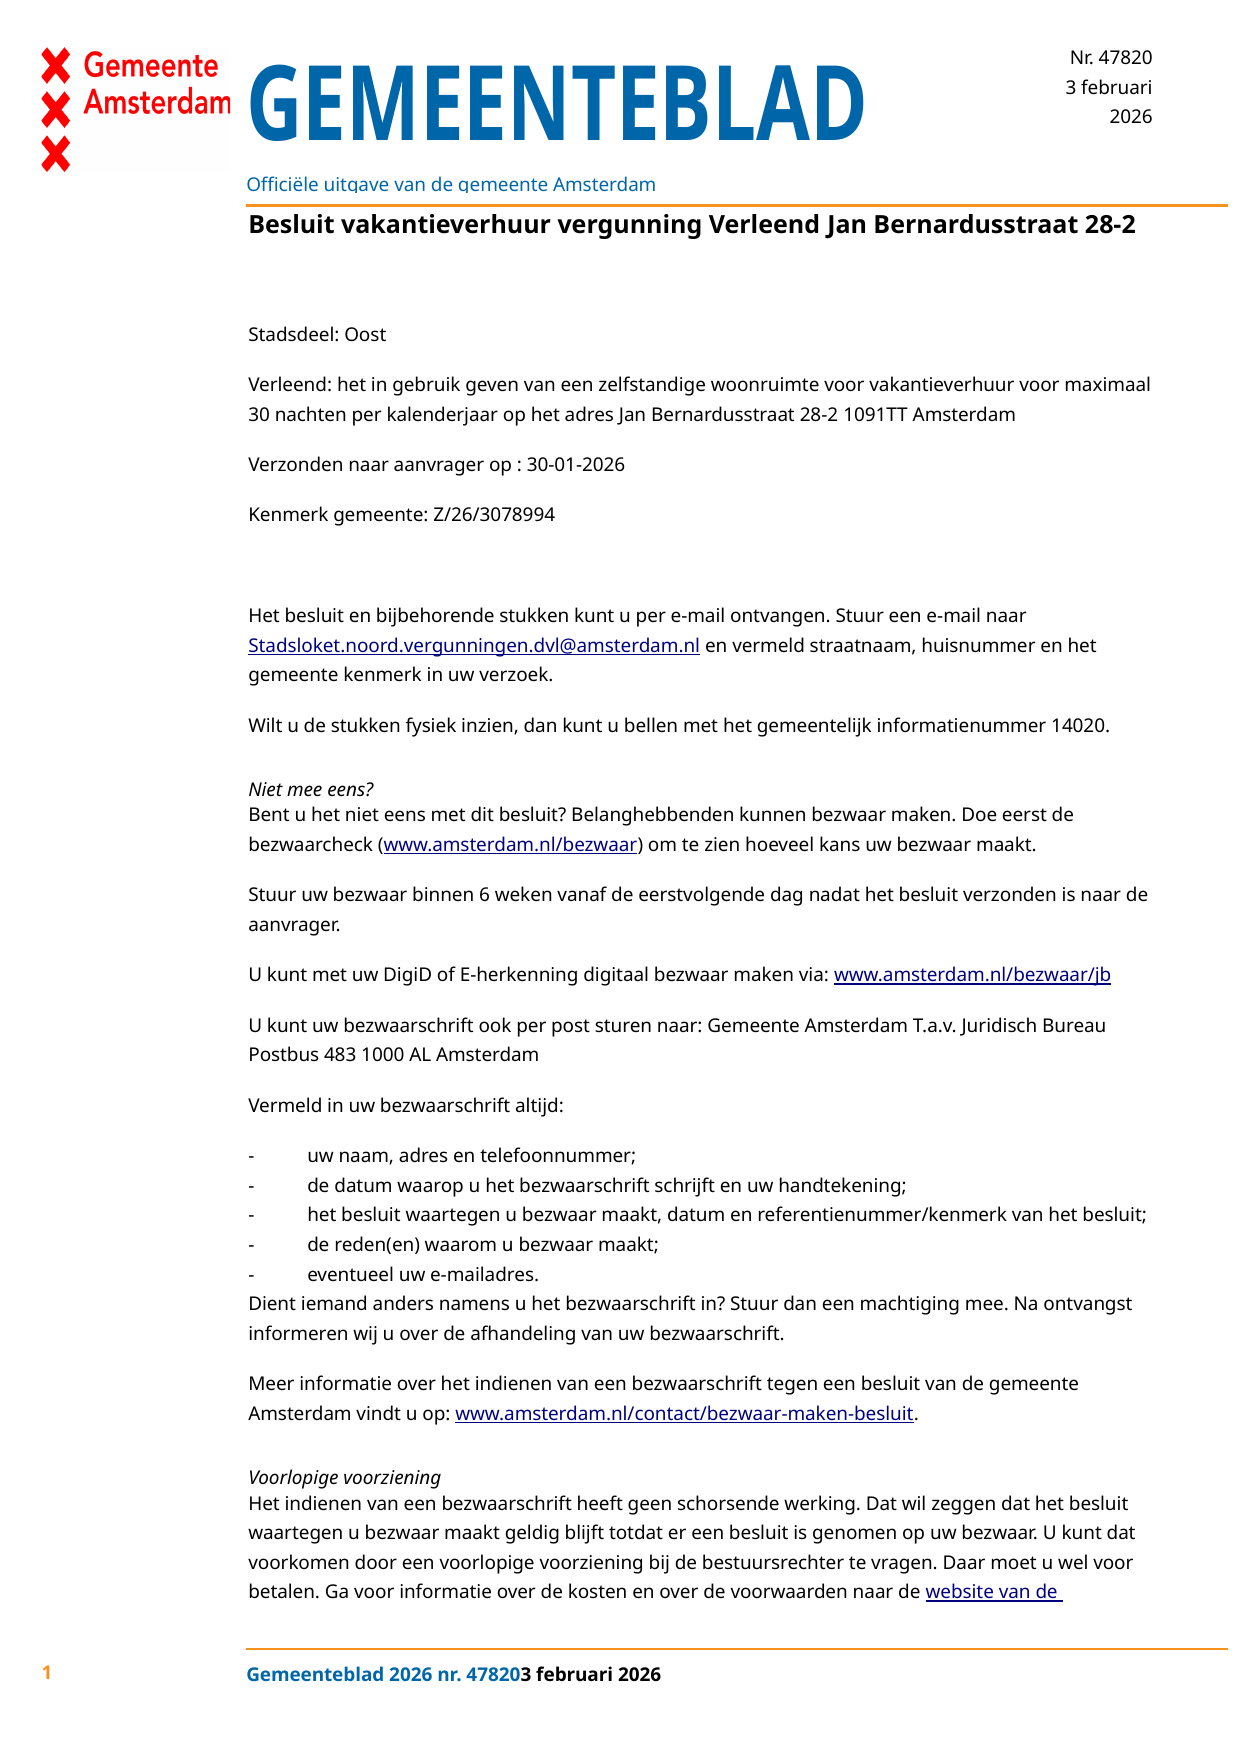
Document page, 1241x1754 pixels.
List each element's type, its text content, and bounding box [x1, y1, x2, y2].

text Verzonden naar aanvrager op : 30-01-2026 [248, 451, 1152, 477]
list de datum waarop u het bezwaarschrift schrijft en uw handtekening; [248, 1172, 1152, 1198]
text U kunt met uw DigiD of E-herkenning digitaal bezwaar maken via: www.amsterdam.nl/bezwaar/jb [248, 962, 1152, 987]
text Verleend: het in gebruik geven van een zelfstandige woonruimte voor vakantieverhuur voor maximaal 30 nachten per kalenderjaar op het adres Jan Bernardusstraat 28-2 1091TT Amsterdam [248, 371, 1152, 426]
text Voorlopige voorziening [248, 1464, 1152, 1490]
text U kunt uw bezwaarschrift ook per post sturen naar: Gemeente Amsterdam T.a.v. Juridisch Bureau Postbus 483 1000 AL Amsterdam [248, 1012, 1152, 1067]
text Het indienen van een bezwaarschrift heeft geen schorsende werking. Dat wil zeggen dat het besluit waartegen u bezwaar maakt geldig blijft totdat er een besluit is genomen op uw bezwaar. U kunt dat voorkomen door een voorlopige voorziening bij de bestuursrechter te vragen. Daar moet u wel voor betalen. Ga voor informatie over de kosten en over de voorwaarden naar de website van de [248, 1490, 1152, 1604]
list het besluit waartegen u bezwaar maakt, datum en referentienummer/kenmerk van het besluit; [248, 1202, 1152, 1227]
text Vermeld in uw bezwaarschrift altijd: [248, 1092, 1152, 1118]
text Niet mee eens? [248, 776, 1152, 802]
text Dient iemand anders namens u het bezwaarschrift in? Stuur dan een machtiging mee. Na ontvangst informeren wij u over de afhandeling van uw bezwaarschrift. [248, 1290, 1152, 1346]
text Stadsdeel: Oost [248, 321, 1152, 346]
list uw naam, adres en telefoonnummer; [248, 1142, 1152, 1168]
picture [41, 47, 231, 172]
text Kenmerk gemeente: Z/26/3078994 [248, 502, 1152, 527]
list de reden(en) waarom u bezwaar maakt; [248, 1231, 1152, 1257]
text Het besluit en bijbehorende stukken kunt u per e-mail ontvangen. Stuur een e-mail naar Stadsloket.noord.vergunningen.dvl@amsterdam.nl en vermeld straatnaam, huisnummer en het gemeente kenmerk in uw verzoek. [248, 602, 1152, 687]
text Meer informatie over het indienen van een bezwaarschrift tegen een besluit van de gemeente Amsterdam vindt u op: www.amsterdam.nl/contact/bezwaar-maken-besluit. [248, 1370, 1152, 1426]
list eventueel uw e-mailadres. [248, 1261, 1152, 1287]
text Stuur uw bezwaar binnen 6 weken vanaf de eerstvolgende dag nadat het besluit verzonden is naar de aanvrager. [248, 882, 1152, 937]
text Bent u het niet eens met dit besluit? Belanghebbenden kunnen bezwaar maken. Doe eerst de bezwaarcheck (www.amsterdam.nl/bezwaar) om te zien hoeveel kans uw bezwaar maakt. [248, 802, 1152, 857]
text Wilt u de stukken fysiek inzien, dan kunt u bellen met het gemeentelijk informatienummer 14020. [248, 712, 1152, 738]
text Besluit vakantieverhuur vergunning Verleend Jan Bernardusstraat 28-2 [248, 207, 1152, 241]
